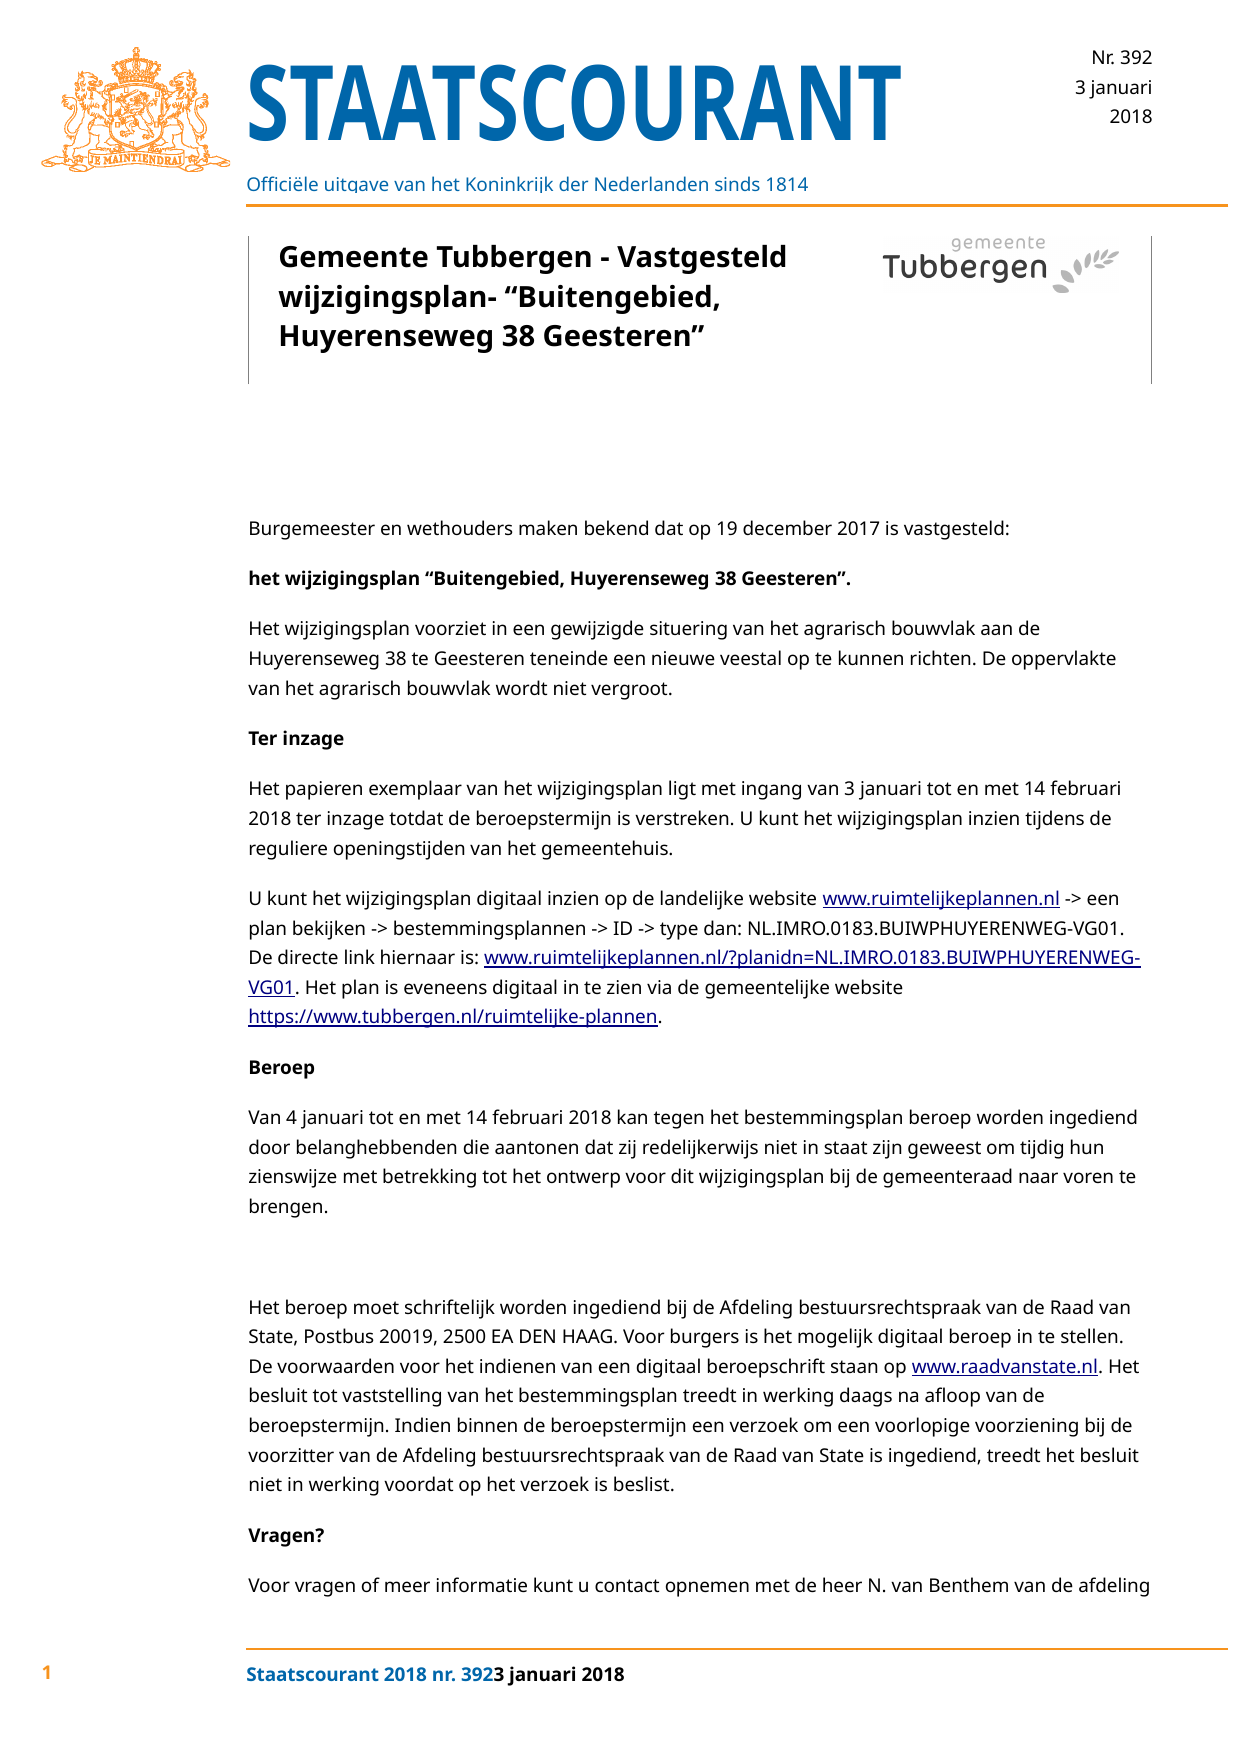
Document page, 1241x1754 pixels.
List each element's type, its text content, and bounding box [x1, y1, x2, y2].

table_header Gemeente Tubbergen - Vastgesteld wijzigingsplan- “Buitengebied, Huyerenseweg 38 Geesteren” [249, 236, 850, 384]
text Van 4 januari tot en met 14 februari 2018 kan tegen het bestemmingsplan beroep worden ingediend door belanghebbenden die aantonen dat zij redelijkerwijs niet in staat zijn geweest om tijdig hun zienswijze met betrekking tot het ontwerp voor dit wijzigingsplan bij de gemeenteraad naar voren te brengen. [248, 1104, 1152, 1219]
text Burgemeester en wethouders maken bekend dat op 19 december 2017 is vastgesteld: [248, 515, 1152, 541]
text Het wijzigingsplan voorziet in een gewijzigde situering van het agrarisch bouwvlak aan de Huyerenseweg 38 te Geesteren teneinde een nieuwe veestal op te kunnen richten. De oppervlakte van het agrarisch bouwvlak wordt niet vergroot. [248, 616, 1152, 701]
text Vragen? [248, 1522, 1152, 1548]
text Het beroep moet schriftelijk worden ingediend bij de Afdeling bestuursrechtspraak van de Raad van State, Postbus 20019, 2500 EA DEN HAAG. Voor burgers is het mogelijk digitaal beroep in te stellen. De voorwaarden voor het indienen van een digitaal beroepschrift staan op www.raadvanstate.nl. Het besluit tot vaststelling van het bestemmingsplan treedt in werking daags na afloop van de beroepstermijn. Indien binnen de beroepstermijn een verzoek om een voorlopige voorziening bij de voorzitter van de Afdeling bestuursrechtspraak van de Raad van State is ingediend, treedt het besluit niet in werking voordat op het verzoek is beslist. [248, 1294, 1152, 1497]
picture [41, 47, 231, 172]
text Het papieren exemplaar van het wijzigingsplan ligt met ingang van 3 januari tot en met 14 februari 2018 ter inzage totdat de beroepstermijn is verstreken. U kunt het wijzigingsplan inzien tijdens de reguliere openingstijden van het gemeentehuis. [248, 776, 1152, 861]
text Beroep [248, 1054, 1152, 1080]
table_header [850, 236, 1151, 384]
text Voor vragen of meer informatie kunt u contact opnemen met de heer N. van Benthem van de afdeling [248, 1572, 1152, 1598]
text het wijzigingsplan “Buitengebied, Huyerenseweg 38 Geesteren”. [248, 565, 1152, 591]
text U kunt het wijzigingsplan digitaal inzien op de landelijke website www.ruimtelijkeplannen.nl -> een plan bekijken -> bestemmingsplannen -> ID -> type dan: NL.IMRO.0183.BUIWPHUYERENWEG-VG01. De directe link hiernaar is: www.ruimtelijkeplannen.nl/?planidn=NL.IMRO.0183.BUIWPHUYERENWEG-VG01. Het plan is eveneens digitaal in te zien via de gemeentelijke website https://www.tubbergen.nl/ruimtelijke-plannen. [248, 885, 1152, 1029]
text Ter inzage [248, 725, 1152, 751]
picture [882, 236, 1119, 293]
